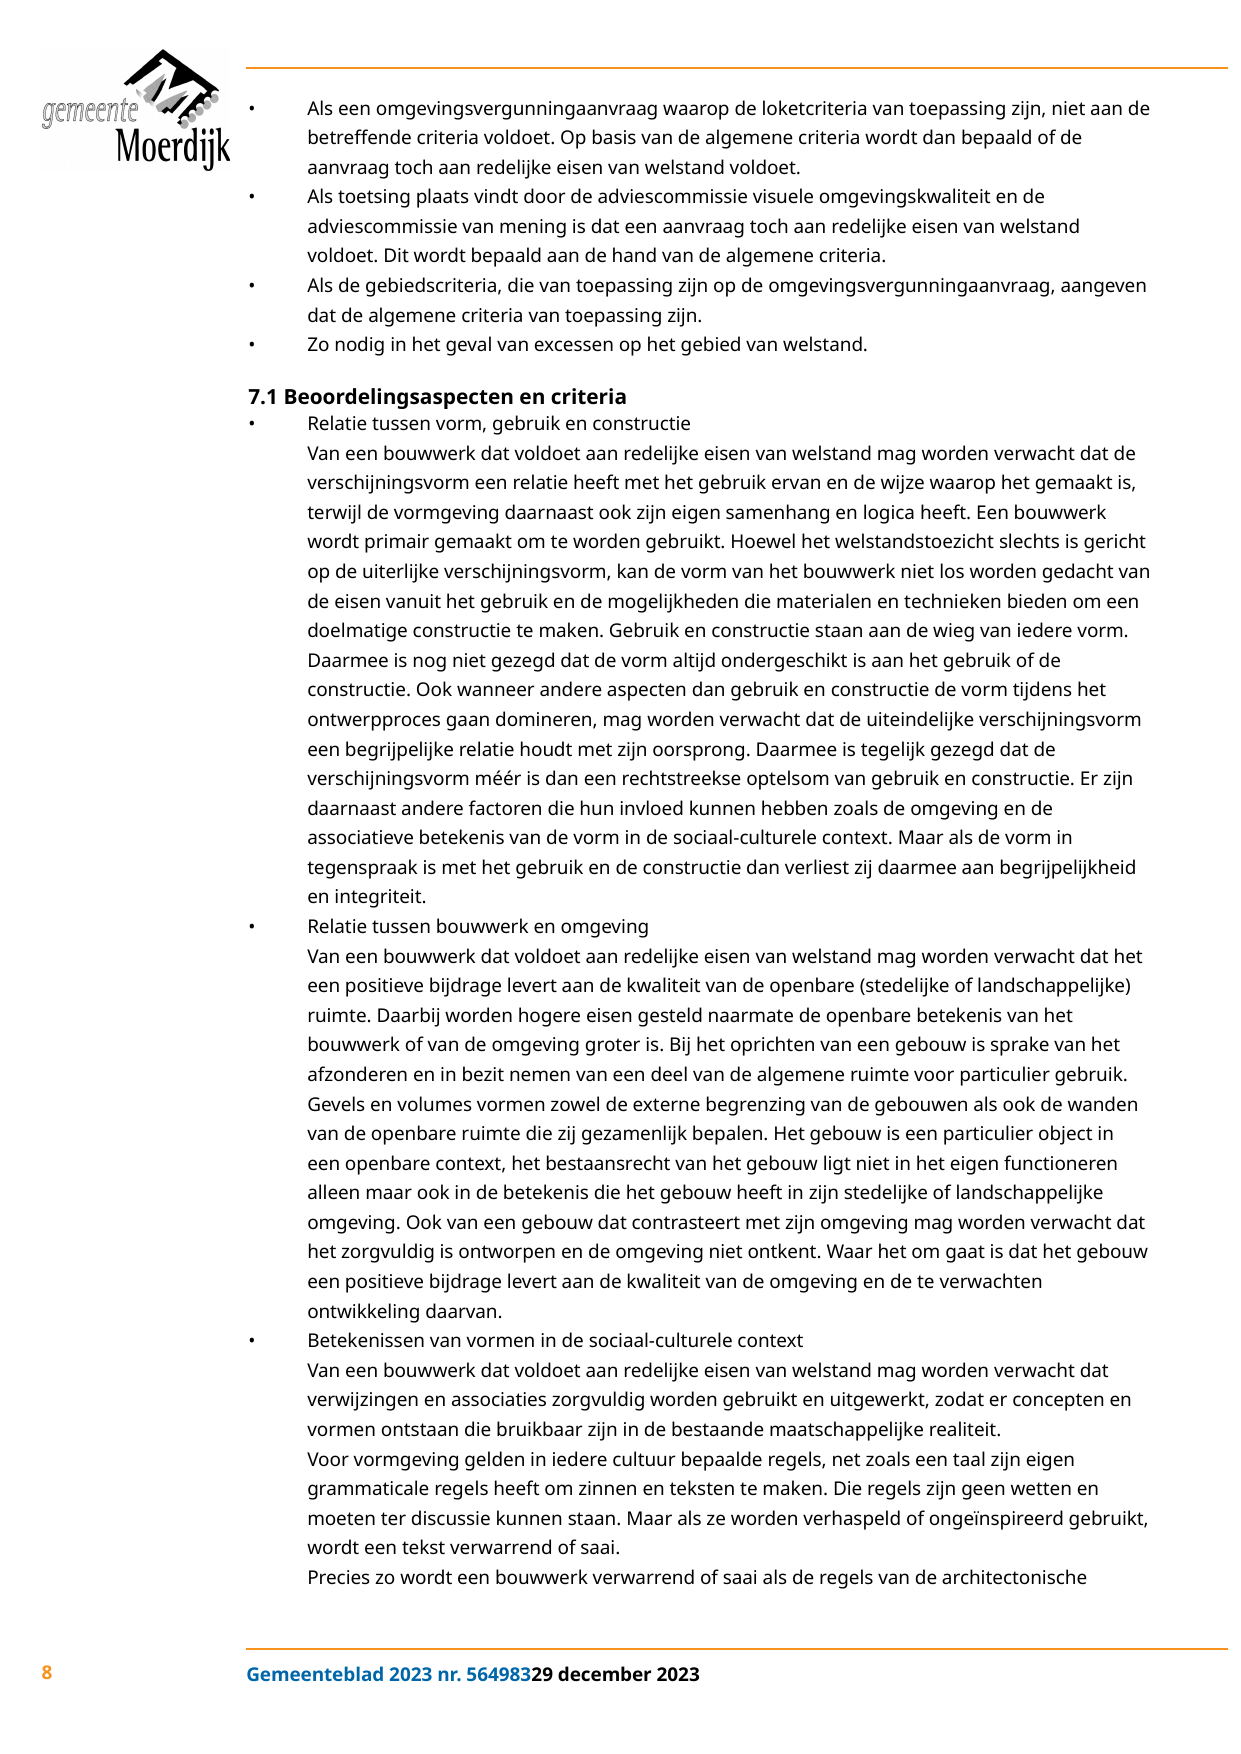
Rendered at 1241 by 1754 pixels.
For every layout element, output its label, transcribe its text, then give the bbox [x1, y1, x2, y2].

list Van een bouwwerk dat voldoet aan redelijke eisen van welstand mag worden verwacht dat verwijzingen en associaties zorgvuldig worden gebruikt en uitgewerkt, zodat er concepten en vormen ontstaan die bruikbaar zijn in de bestaande maatschappelijke realiteit. [248, 1357, 1152, 1442]
text 7.1 Beoordelingsaspecten en criteria [248, 382, 1152, 410]
picture [41, 47, 231, 172]
list Voor vormgeving gelden in iedere cultuur bepaalde regels, net zoals een taal zijn eigen grammaticale regels heeft om zinnen en teksten te maken. Die regels zijn geen wetten en moeten ter discussie kunnen staan. Maar als ze worden verhaspeld of ongeïnspireerd gebruikt, wordt een tekst verwarrend of saai. [248, 1446, 1152, 1560]
list Precies zo wordt een bouwwerk verwarrend of saai als de regels van de architectonische [248, 1564, 1152, 1590]
list Als een omgevingsvergunningaanvraag waarop de loketcriteria van toepassing zijn, niet aan de betreffende criteria voldoet. Op basis van de algemene criteria wordt dan bepaald of de aanvraag toch aan redelijke eisen van welstand voldoet. [248, 95, 1152, 180]
list Als de gebiedscriteria, die van toepassing zijn op de omgevingsvergunningaanvraag, aangeven dat de algemene criteria van toepassing zijn. [248, 272, 1152, 328]
list Van een bouwwerk dat voldoet aan redelijke eisen van welstand mag worden verwacht dat de verschijningsvorm een relatie heeft met het gebruik ervan en de wijze waarop het gemaakt is, terwijl de vormgeving daarnaast ook zijn eigen samenhang en logica heeft. Een bouwwerk wordt primair gemaakt om te worden gebruikt. Hoewel het welstandstoezicht slechts is gericht op de uiterlijke verschijningsvorm, kan de vorm van het bouwwerk niet los worden gedacht van de eisen vanuit het gebruik en de mogelijkheden die materialen en technieken bieden om een doelmatige constructie te maken. Gebruik en constructie staan aan de wieg van iedere vorm. Daarmee is nog niet gezegd dat de vorm altijd ondergeschikt is aan het gebruik of de constructie. Ook wanneer andere aspecten dan gebruik en constructie de vorm tijdens het ontwerpproces gaan domineren, mag worden verwacht dat de uiteindelijke verschijningsvorm een begrijpelijke relatie houdt met zijn oorsprong. Daarmee is tegelijk gezegd dat de verschijningsvorm méér is dan een rechtstreekse optelsom van gebruik en constructie. Er zijn daarnaast andere factoren die hun invloed kunnen hebben zoals de omgeving en de associatieve betekenis van de vorm in de sociaal-culturele context. Maar als de vorm in tegenspraak is met het gebruik en de constructie dan verliest zij daarmee aan begrijpelijkheid en integriteit. [248, 440, 1152, 909]
list Als toetsing plaats vindt door de adviescommissie visuele omgevingskwaliteit en de adviescommissie van mening is dat een aanvraag toch aan redelijke eisen van welstand voldoet. Dit wordt bepaald aan de hand van de algemene criteria. [248, 183, 1152, 268]
list Relatie tussen vorm, gebruik en constructie [248, 410, 1152, 436]
list Van een bouwwerk dat voldoet aan redelijke eisen van welstand mag worden verwacht dat het een positieve bijdrage levert aan de kwaliteit van de openbare (stedelijke of landschappelijke) ruimte. Daarbij worden hogere eisen gesteld naarmate de openbare betekenis van het bouwwerk of van de omgeving groter is. Bij het oprichten van een gebouw is sprake van het afzonderen en in bezit nemen van een deel van de algemene ruimte voor particulier gebruik. Gevels en volumes vormen zowel de externe begrenzing van de gebouwen als ook de wanden van de openbare ruimte die zij gezamenlijk bepalen. Het gebouw is een particulier object in een openbare context, het bestaansrecht van het gebouw ligt niet in het eigen functioneren alleen maar ook in de betekenis die het gebouw heeft in zijn stedelijke of landschappelijke omgeving. Ook van een gebouw dat contrasteert met zijn omgeving mag worden verwacht dat het zorgvuldig is ontworpen en de omgeving niet ontkent. Waar het om gaat is dat het gebouw een positieve bijdrage levert aan de kwaliteit van de omgeving en de te verwachten ontwikkeling daarvan. [248, 943, 1152, 1323]
list Betekenissen van vormen in de sociaal-culturele context [248, 1327, 1152, 1353]
list Relatie tussen bouwwerk en omgeving [248, 913, 1152, 939]
list Zo nodig in het geval van excessen op het gebied van welstand. [248, 331, 1152, 357]
